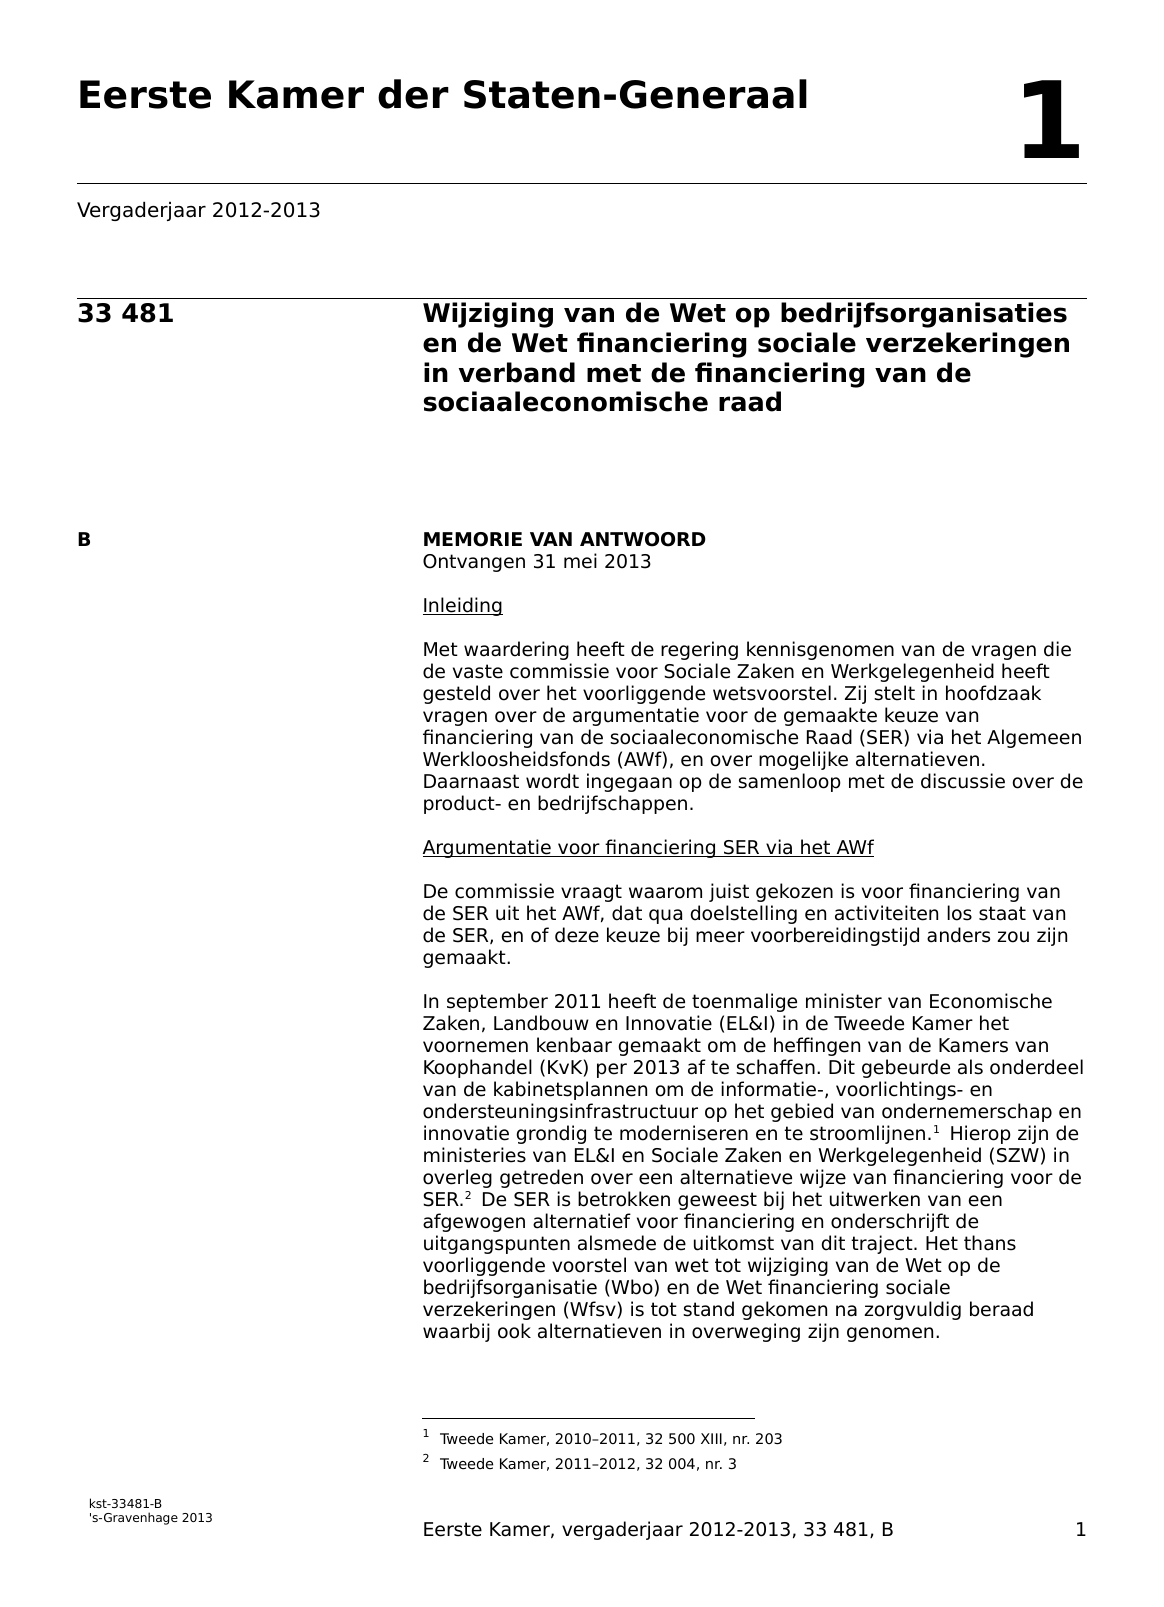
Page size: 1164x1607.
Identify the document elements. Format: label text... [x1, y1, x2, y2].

text Ontvangen 31 mei 2013 [422, 551, 1087, 573]
text In september 2011 heeft de toenmalige minister van Economische Zaken, Landbouw en Innovatie (EL&I) in de Tweede Kamer het voornemen kenbaar gemaakt om de heffingen van de Kamers van Koophandel (KvK) per 2013 af te schaffen. Dit gebeurde als onderdeel van de kabinetsplannen om de informatie-, voorlichtings- en ondersteuningsinfrastructuur op het gebied van ondernemerschap en innovatie grondig te moderniseren en te stroomlijnen. Hierop zijn de ministeries van EL&I en Sociale Zaken en Werkgelegenheid (SZW) in overleg getreden over een alternatieve wijze van financiering voor de SER. De SER is betrokken geweest bij het uitwerken van een afgewogen alternatief voor financiering en onderschrijft de uitgangspunten alsmede de uitkomst van dit traject. Het thans voorliggende voorstel van wet tot wijziging van de Wet op de bedrijfsorganisatie (Wbo) en de Wet financiering sociale verzekeringen (Wfsv) is tot stand gekomen na zorgvuldig beraad waarbij ook alternatieven in overweging zijn genomen. [422, 991, 1087, 1343]
text Met waardering heeft de regering kennisgenomen van de vragen die de vaste commissie voor Sociale Zaken en Werkgelegenheid heeft gesteld over het voorliggende wetsvoorstel. Zij stelt in hoofdzaak vragen over de argumentatie voor de gemaakte keuze van financiering van de sociaaleconomische Raad (SER) via het Algemeen Werkloosheidsfonds (AWf), en over mogelijke alternatieven. Daarnaast wordt ingegaan op de samenloop met de discussie over de product- en bedrijfschappen. [422, 639, 1087, 815]
text Tweede Kamer, 2010–2011, 32 500 XIII, nr. 203 [422, 1427, 1087, 1449]
subtitle Inleiding [422, 595, 1087, 617]
table_header Eerste Kamer der Staten-Generaal [77, 59, 886, 183]
subtitle Argumentatie voor financiering SER via het AWf [422, 837, 1087, 859]
subtitle 33 481 Wijziging van de Wet op bedrijfsorganisaties en de Wet financiering sociale verzekeringen in verband met de financiering van de sociaaleconomische raad [77, 299, 1087, 418]
text kst-33481-B [88, 1497, 323, 1511]
table_cell Vergaderjaar 2012-2013 [77, 184, 1087, 298]
text 's-Gravenhage 2013 [88, 1511, 323, 1525]
text De commissie vraagt waarom juist gekozen is voor financiering van de SER uit het AWf, dat qua doelstelling en activiteiten los staat van de SER, en of deze keuze bij meer voorbereidingstijd anders zou zijn gemaakt. [422, 881, 1087, 969]
table_header 1 [886, 59, 1087, 183]
subtitle B MEMORIE VAN ANTWOORD [77, 529, 1087, 551]
text Tweede Kamer, 2011–2012, 32 004, nr. 3 [422, 1452, 1087, 1474]
